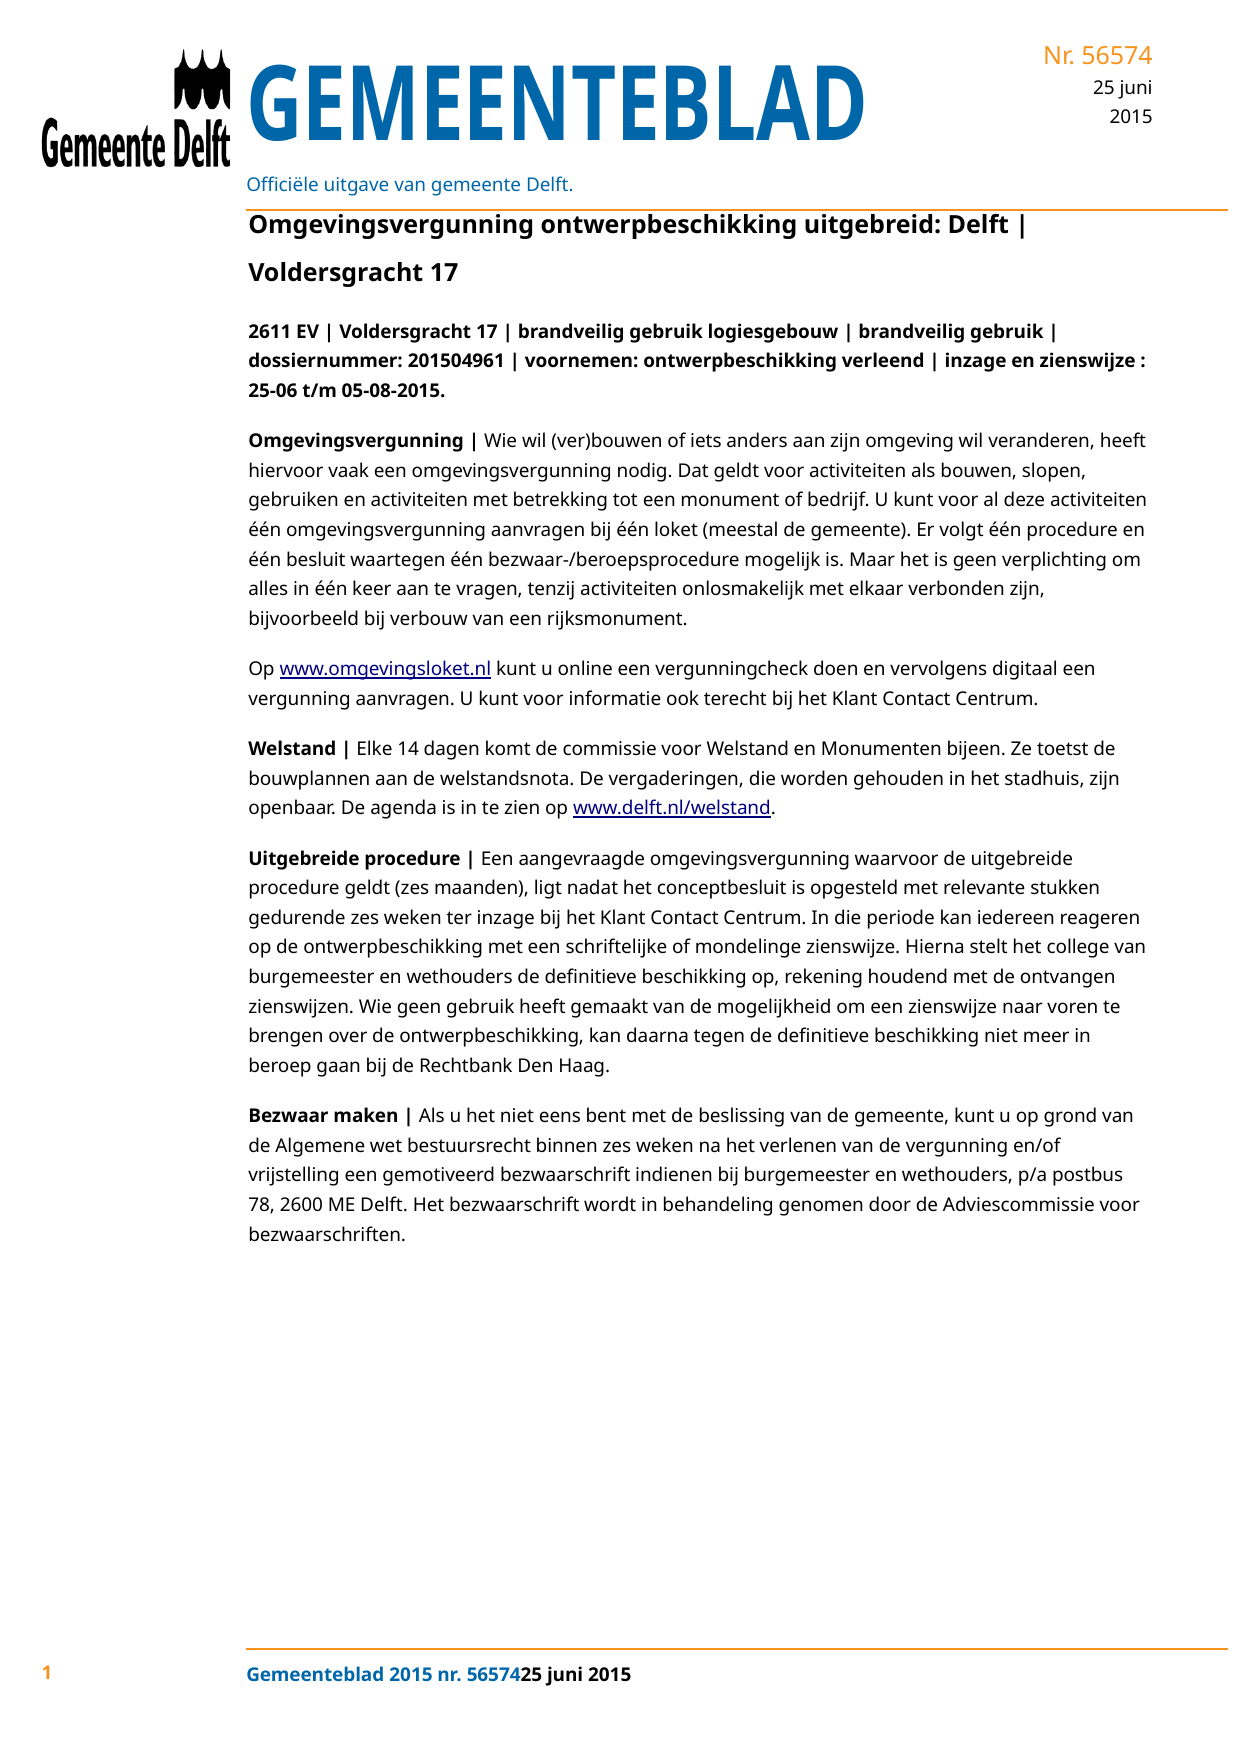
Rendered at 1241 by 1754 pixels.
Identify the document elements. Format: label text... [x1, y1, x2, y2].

text Op www.omgevingsloket.nl kunt u online een vergunningcheck doen en vervolgens digitaal een vergunning aanvragen. U kunt voor informatie ook terecht bij het Klant Contact Centrum. [248, 655, 1152, 711]
text Uitgebreide procedure | Een aangevraagde omgevingsvergunning waarvoor de uitgebreide procedure geldt (zes maanden), ligt nadat het conceptbesluit is opgesteld met relevante stukken gedurende zes weken ter inzage bij het Klant Contact Centrum. In die periode kan iedereen reageren op de ontwerpbeschikking met een schriftelijke of mondelinge zienswijze. Hierna stelt het college van burgemeester en wethouders de definitieve beschikking op, rekening houdend met de ontvangen zienswijzen. Wie geen gebruik heeft gemaakt van de mogelijkheid om een zienswijze naar voren te brengen over de ontwerpbeschikking, kan daarna tegen de definitieve beschikking niet meer in beroep gaan bij de Rechtbank Den Haag. [248, 845, 1152, 1078]
text Bezwaar maken | Als u het niet eens bent met de beslissing van de gemeente, kunt u op grond van de Algemene wet bestuursrecht binnen zes weken na het verlenen van de vergunning en/of vrijstelling een gemotiveerd bezwaarschrift indienen bij burgemeester en wethouders, p/a postbus 78, 2600 ME Delft. Het bezwaarschrift wordt in behandeling genomen door de Adviescommissie voor bezwaarschriften. [248, 1102, 1152, 1247]
text 2611 EV | Voldersgracht 17 | brandveilig gebruik logiesgebouw | brandveilig gebruik | dossiernummer: 201504961 | voornemen: ontwerpbeschikking verleend | inzage en zienswijze : 25-06 t/m 05-08-2015. [248, 318, 1152, 403]
text Welstand | Elke 14 dagen komt de commissie voor Welstand en Monumenten bijeen. Ze toetst de bouwplannen aan de welstandsnota. De vergaderingen, die worden gehouden in het stadhuis, zijn openbaar. De agenda is in te zien op www.delft.nl/welstand. [248, 735, 1152, 820]
picture [41, 47, 231, 172]
text Omgevingsvergunning ontwerpbeschikking uitgebreid: Delft | Voldersgracht 17 [248, 211, 1152, 288]
text Omgevingsvergunning | Wie wil (ver)bouwen of iets anders aan zijn omgeving wil veranderen, heeft hiervoor vaak een omgevingsvergunning nodig. Dat geldt voor activiteiten als bouwen, slopen, gebruiken en activiteiten met betrekking tot een monument of bedrijf. U kunt voor al deze activiteiten één omgevingsvergunning aanvragen bij één loket (meestal de gemeente). Er volgt één procedure en één besluit waartegen één bezwaar-/beroepsprocedure mogelijk is. Maar het is geen verplichting om alles in één keer aan te vragen, tenzij activiteiten onlosmakelijk met elkaar verbonden zijn, bijvoorbeeld bij verbouw van een rijksmonument. [248, 427, 1152, 631]
